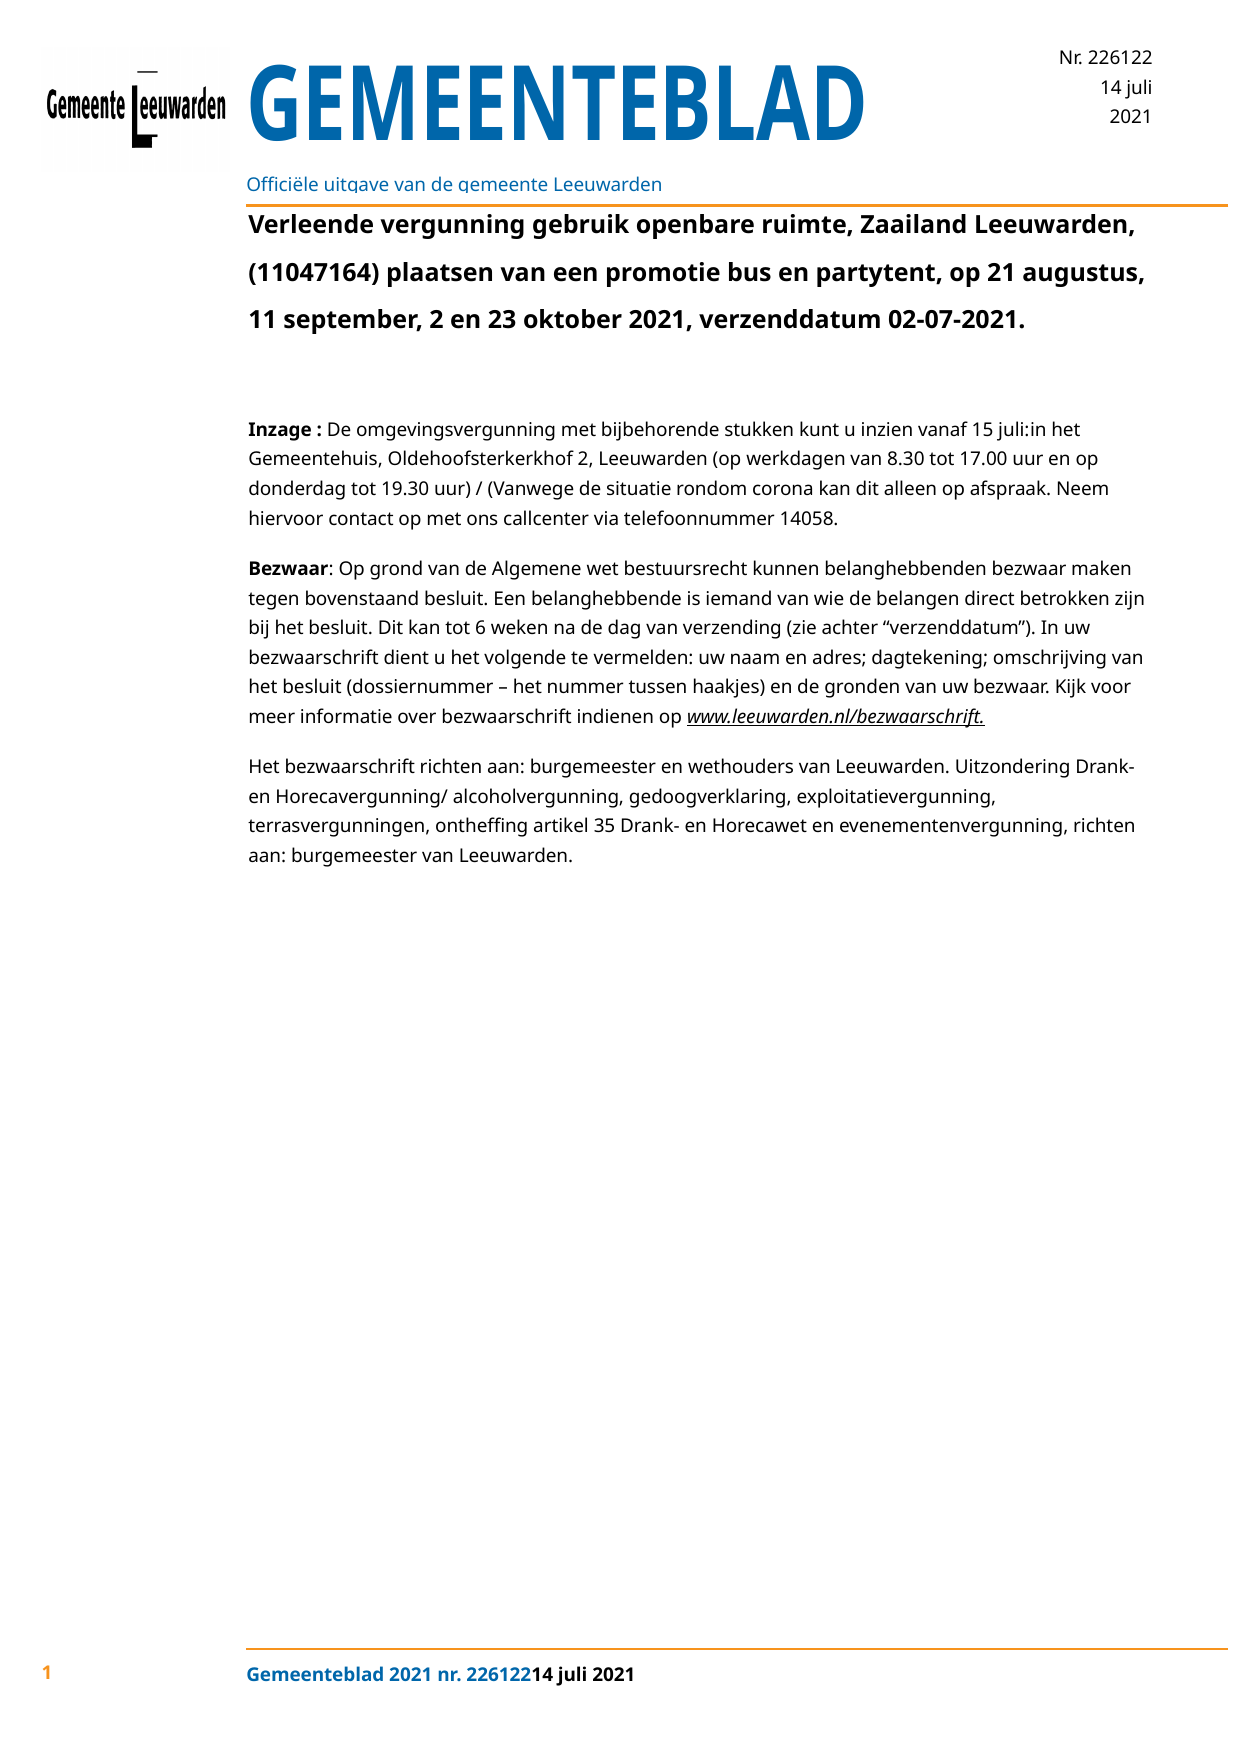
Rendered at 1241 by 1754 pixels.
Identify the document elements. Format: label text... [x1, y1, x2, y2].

text Bezwaar: Op grond van de Algemene wet bestuursrecht kunnen belanghebbenden bezwaar maken tegen bovenstaand besluit. Een belanghebbende is iemand van wie de belangen direct betrokken zijn bij het besluit. Dit kan tot 6 weken na de dag van verzending (zie achter “verzenddatum”). In uw bezwaarschrift dient u het volgende te vermelden: uw naam en adres; dagtekening; omschrijving van het besluit (dossiernummer – het nummer tussen haakjes) en de gronden van uw bezwaar. Kijk voor meer informatie over bezwaarschrift indienen op www.leeuwarden.nl/bezwaarschrift. [248, 555, 1152, 729]
text Het bezwaarschrift richten aan: burgemeester en wethouders van Leeuwarden. Uitzondering Drank- en Horecavergunning/ alcoholvergunning, gedoogverklaring, exploitatievergunning, terrasvergunningen, ontheffing artikel 35 Drank- en Horecawet en evenementenvergunning, richten aan: burgemeester van Leeuwarden. [248, 753, 1152, 868]
text Verleende vergunning gebruik openbare ruimte, Zaailand Leeuwarden, (11047164) plaatsen van een promotie bus en partytent, op 21 augustus, 11 september, 2 en 23 oktober 2021, verzenddatum 02-07-2021. [248, 207, 1152, 336]
text Inzage : De omgevingsvergunning met bijbehorende stukken kunt u inzien vanaf 15 juli:in het Gemeentehuis, Oldehoofsterkerkhof 2, Leeuwarden (op werkdagen van 8.30 tot 17.00 uur en op donderdag tot 19.30 uur) / (Vanwege de situatie rondom corona kan dit alleen op afspraak. Neem hiervoor contact op met ons callcenter via telefoonnummer 14058. [248, 416, 1152, 530]
picture [41, 47, 231, 172]
